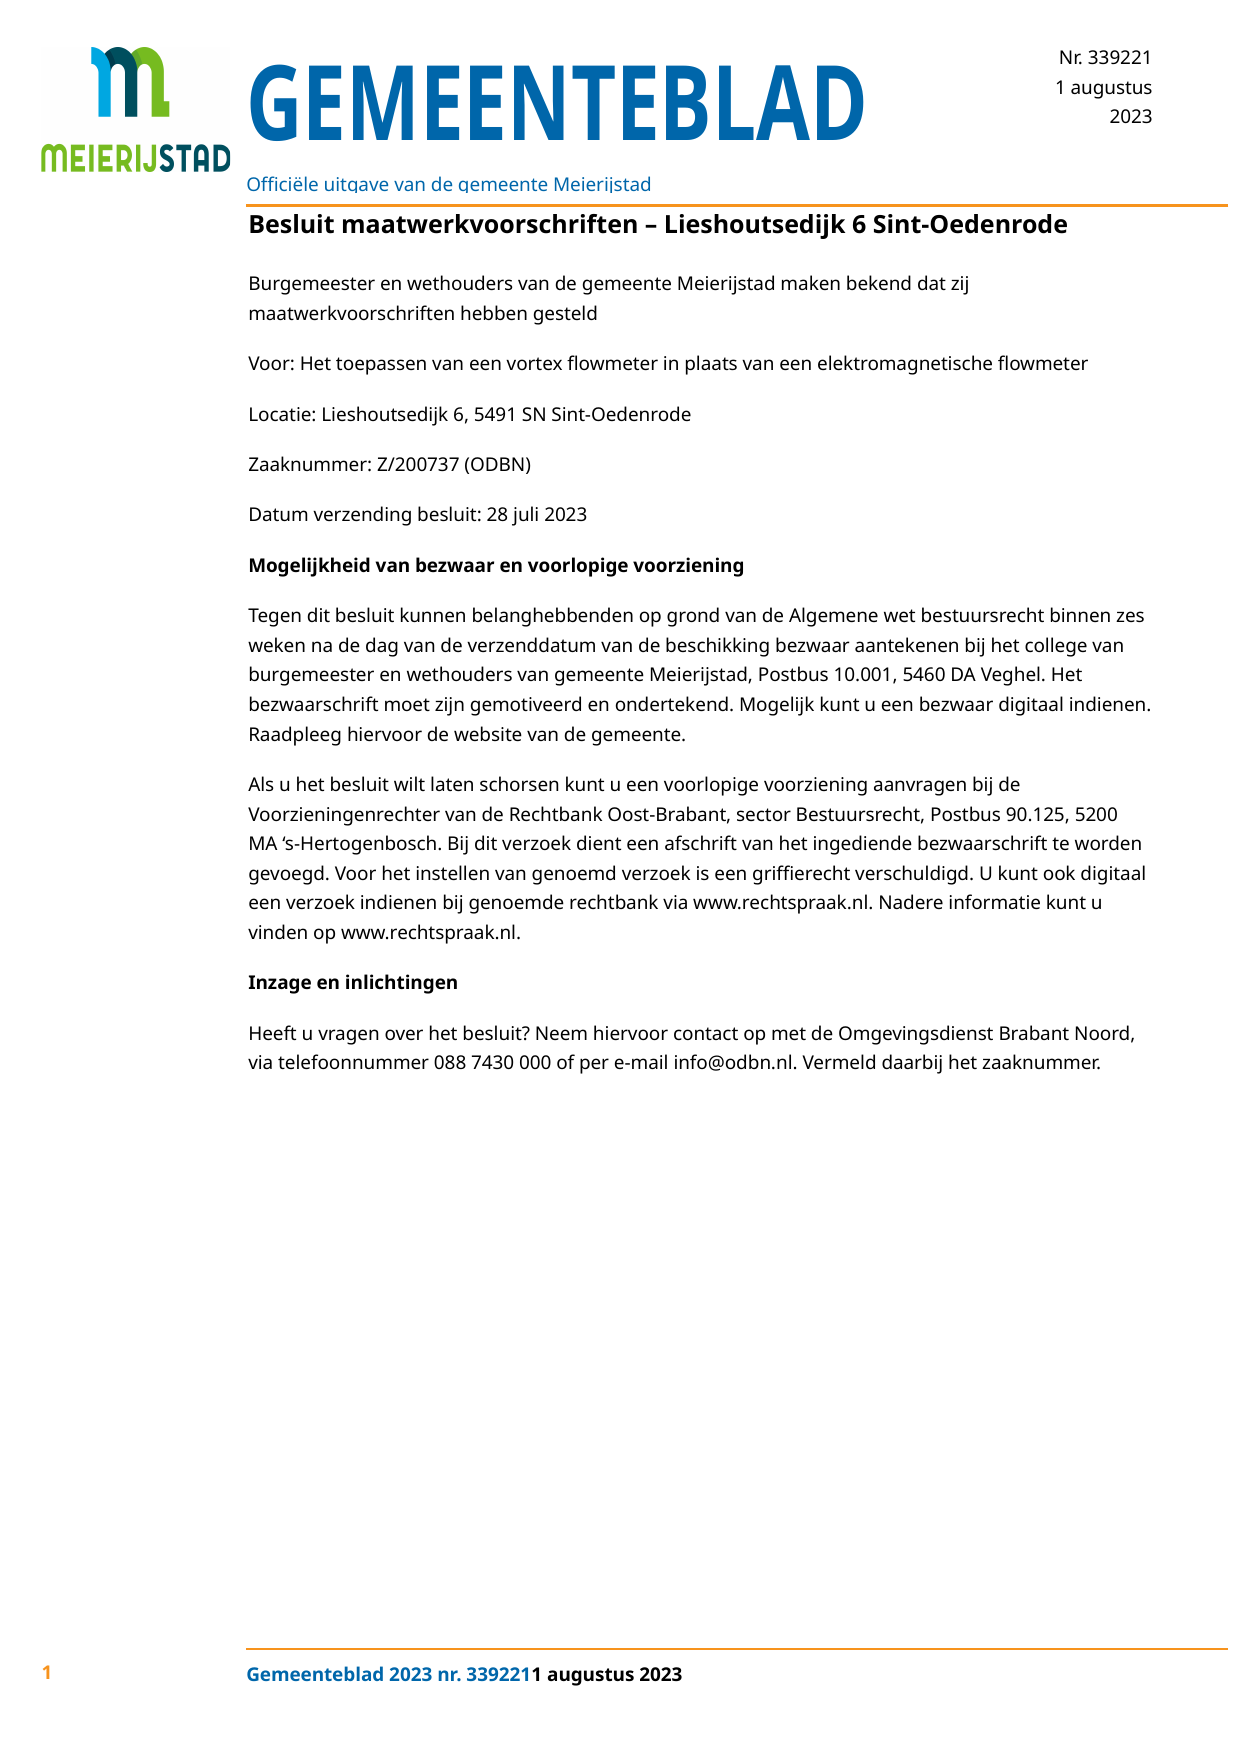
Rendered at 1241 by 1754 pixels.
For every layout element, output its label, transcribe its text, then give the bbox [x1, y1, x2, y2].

text Zaaknummer: Z/200737 (ODBN) [248, 451, 1152, 477]
text Burgemeester en wethouders van de gemeente Meierijstad maken bekend dat zij maatwerkvoorschriften hebben gesteld [248, 270, 1152, 326]
text Mogelijkheid van bezwaar en voorlopige voorziening [248, 552, 1152, 578]
text Locatie: Lieshoutsedijk 6, 5491 SN Sint-Oedenrode [248, 401, 1152, 426]
picture [41, 47, 231, 172]
text Als u het besluit wilt laten schorsen kunt u een voorlopige voorziening aanvragen bij de Voorzieningenrechter van de Rechtbank Oost-Brabant, sector Bestuursrecht, Postbus 90.125, 5200 MA ‘s-Hertogenbosch. Bij dit verzoek dient een afschrift van het ingediende bezwaarschrift te worden gevoegd. Voor het instellen van genoemd verzoek is een griffierecht verschuldigd. U kunt ook digitaal een verzoek indienen bij genoemde rechtbank via www.rechtspraak.nl. Nadere informatie kunt u vinden op www.rechtspraak.nl. [248, 771, 1152, 945]
text Tegen dit besluit kunnen belanghebbenden op grond van de Algemene wet bestuursrecht binnen zes weken na de dag van de verzenddatum van de beschikking bezwaar aantekenen bij het college van burgemeester en wethouders van gemeente Meierijstad, Postbus 10.001, 5460 DA Veghel. Het bezwaarschrift moet zijn gemotiveerd en ondertekend. Mogelijk kunt u een bezwaar digitaal indienen. Raadpleeg hiervoor de website van de gemeente. [248, 602, 1152, 746]
text Datum verzending besluit: 28 juli 2023 [248, 502, 1152, 527]
text Heeft u vragen over het besluit? Neem hiervoor contact op met de Omgevingsdienst Brabant Noord, via telefoonnummer 088 7430 000 of per e-mail info@odbn.nl. Vermeld daarbij het zaaknummer. [248, 1020, 1152, 1075]
text Voor: Het toepassen van een vortex flowmeter in plaats van een elektromagnetische flowmeter [248, 350, 1152, 376]
text Inzage en inlichtingen [248, 969, 1152, 995]
text Besluit maatwerkvoorschriften – Lieshoutsedijk 6 Sint-Oedenrode [248, 207, 1152, 241]
